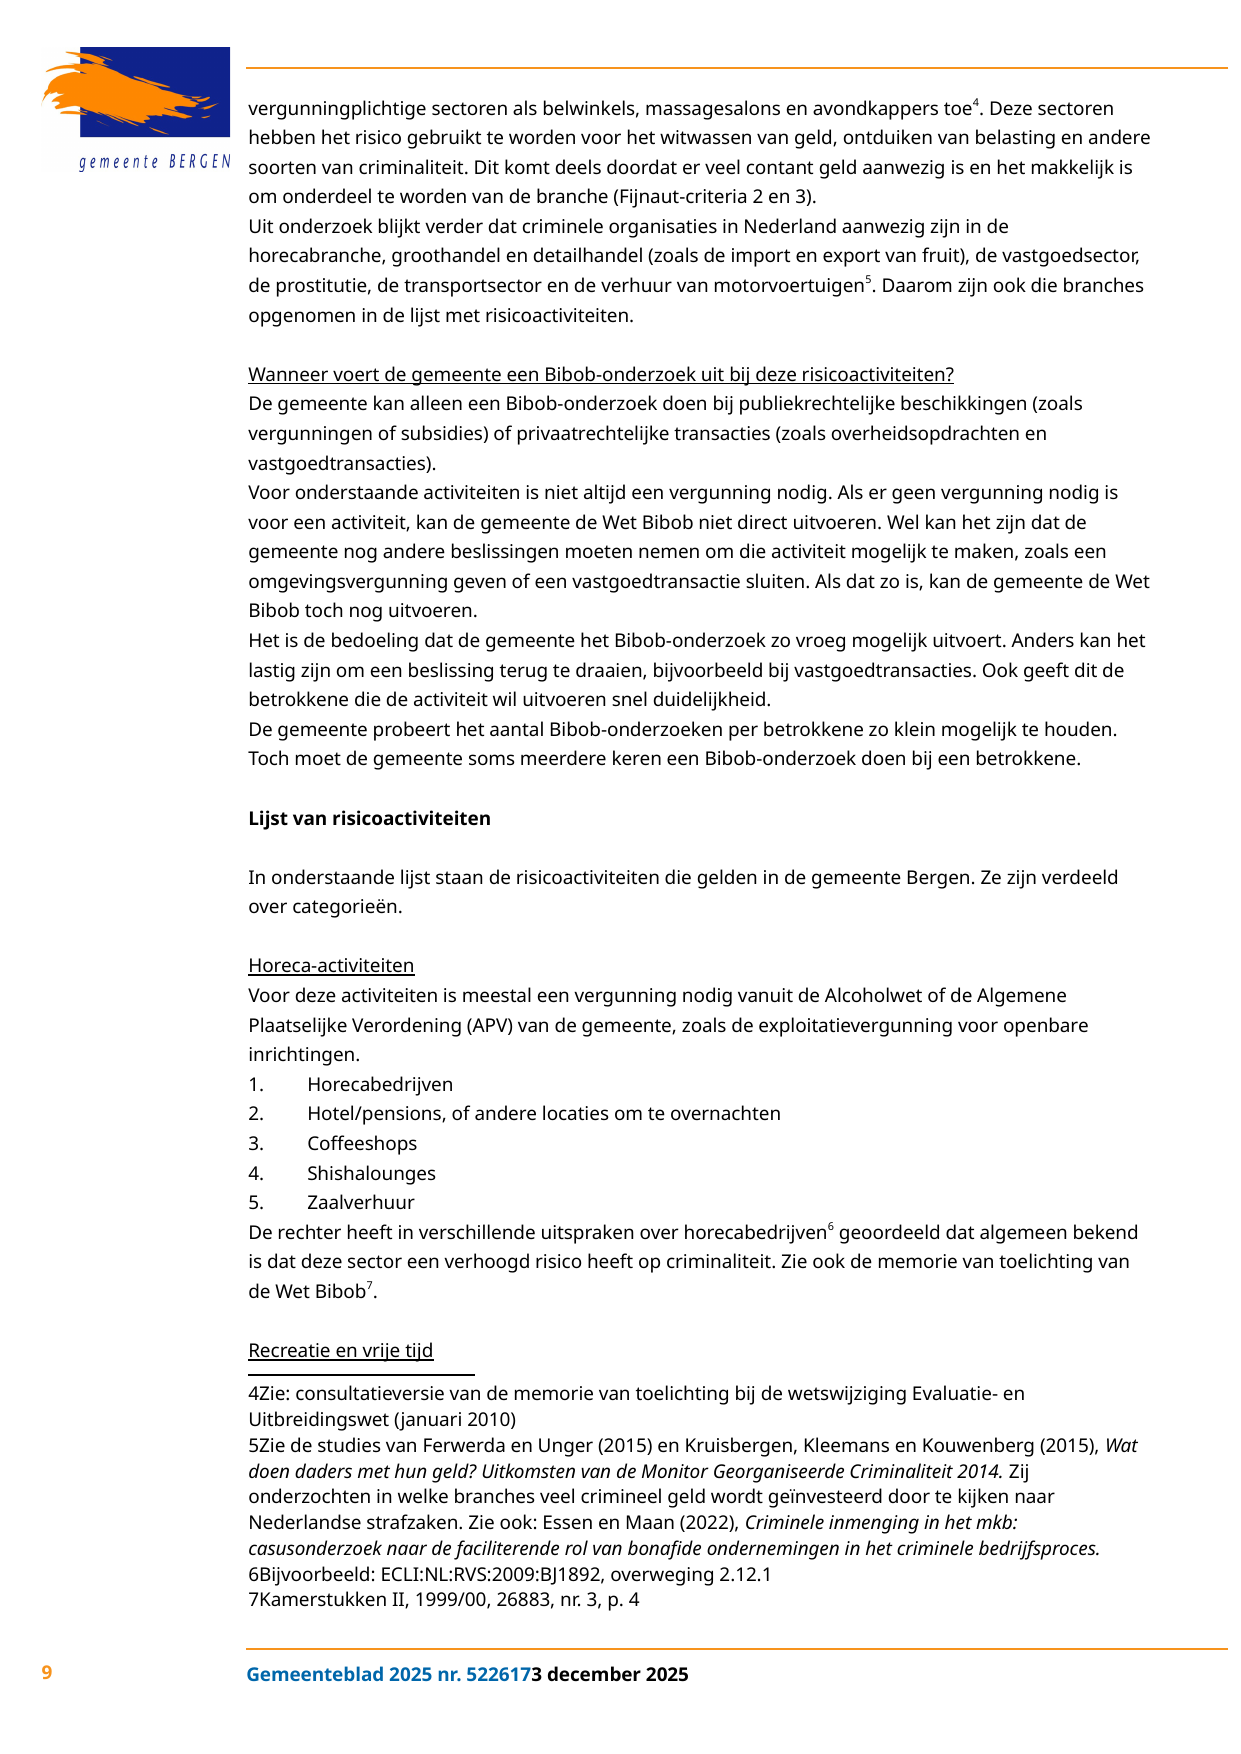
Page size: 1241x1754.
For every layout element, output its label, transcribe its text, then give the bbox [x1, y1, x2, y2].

text Wanneer voert de gemeente een Bibob-onderzoek uit bij deze risicoactiviteiten? [248, 361, 1152, 387]
text Lijst van risicoactiviteiten [248, 805, 1152, 831]
text In onderstaande lijst staan de risicoactiviteiten die gelden in de gemeente Bergen. Ze zijn verdeeld over categorieën. [248, 864, 1152, 919]
list Coffeeshops [248, 1130, 1152, 1156]
list Hotel/pensions, of andere locaties om te overnachten [248, 1101, 1152, 1126]
picture [41, 47, 231, 172]
text Horeca-activiteiten [248, 953, 1152, 978]
text De rechter heeft in verschillende uitspraken over horecabedrijven geoordeeld dat algemeen bekend is dat deze sector een verhoogd risico heeft op criminaliteit. Zie ook de memorie van toelichting van de Wet Bibob. [248, 1219, 1152, 1304]
text Recreatie en vrije tijd [248, 1337, 1152, 1363]
text Voor onderstaande activiteiten is niet altijd een vergunning nodig. Als er geen vergunning nodig is voor een activiteit, kan de gemeente de Wet Bibob niet direct uitvoeren. Wel kan het zijn dat de gemeente nog andere beslissingen moeten nemen om die activiteit mogelijk te maken, zoals een omgevingsvergunning geven of een vastgoedtransactie sluiten. Als dat zo is, kan de gemeente de Wet Bibob toch nog uitvoeren. [248, 479, 1152, 623]
text Voor deze activiteiten is meestal een vergunning nodig vanuit de Alcoholwet of de Algemene Plaatselijke Verordening (APV) van de gemeente, zoals de exploitatievergunning voor openbare inrichtingen. [248, 982, 1152, 1067]
text Zie de studies van Ferwerda en Unger (2015) en Kruisbergen, Kleemans en Kouwenberg (2015), Wat doen daders met hun geld? Uitkomsten van de Monitor Georganiseerde Criminaliteit 2014. Zij onderzochten in welke branches veel crimineel geld wordt geïnvesteerd door te kijken naar Nederlandse strafzaken. Zie ook: Essen en Maan (2022), Criminele inmenging in het mkb: casusonderzoek naar de faciliterende rol van bonafide ondernemingen in het criminele bedrijfsproces. [248, 1432, 1152, 1561]
text Bijvoorbeeld: ECLI:NL:RVS:2009:BJ1892, overweging 2.12.1 [248, 1561, 1152, 1586]
text Zie: consultatieversie van de memorie van toelichting bij de wetswijziging Evaluatie- en Uitbreidingswet (januari 2010) [248, 1381, 1152, 1432]
text vergunningplichtige sectoren als belwinkels, massagesalons en avondkappers toe. Deze sectoren hebben het risico gebruikt te worden voor het witwassen van geld, ontduiken van belasting en andere soorten van criminaliteit. Dit komt deels doordat er veel contant geld aanwezig is en het makkelijk is om onderdeel te worden van de branche (Fijnaut-criteria 2 en 3). [248, 95, 1152, 209]
text Het is de bedoeling dat de gemeente het Bibob-onderzoek zo vroeg mogelijk uitvoert. Anders kan het lastig zijn om een beslissing terug te draaien, bijvoorbeeld bij vastgoedtransacties. Ook geeft dit de betrokkene die de activiteit wil uitvoeren snel duidelijkheid. [248, 627, 1152, 712]
text De gemeente kan alleen een Bibob-onderzoek doen bij publiekrechtelijke beschikkingen (zoals vergunningen of subsidies) of privaatrechtelijke transacties (zoals overheidsopdrachten en vastgoedtransacties). [248, 391, 1152, 476]
list Zaalverhuur [248, 1189, 1152, 1215]
list Horecabedrijven [248, 1071, 1152, 1097]
text Uit onderzoek blijkt verder dat criminele organisaties in Nederland aanwezig zijn in de horecabranche, groothandel en detailhandel (zoals de import en export van fruit), de vastgoedsector, de prostitutie, de transportsector en de verhuur van motorvoertuigen. Daarom zijn ook die branches opgenomen in de lijst met risicoactiviteiten. [248, 213, 1152, 328]
list Shishalounges [248, 1160, 1152, 1186]
text Kamerstukken II, 1999/00, 26883, nr. 3, p. 4 [248, 1586, 1152, 1612]
text De gemeente probeert het aantal Bibob-onderzoeken per betrokkene zo klein mogelijk te houden. Toch moet de gemeente soms meerdere keren een Bibob-onderzoek doen bij een betrokkene. [248, 716, 1152, 771]
